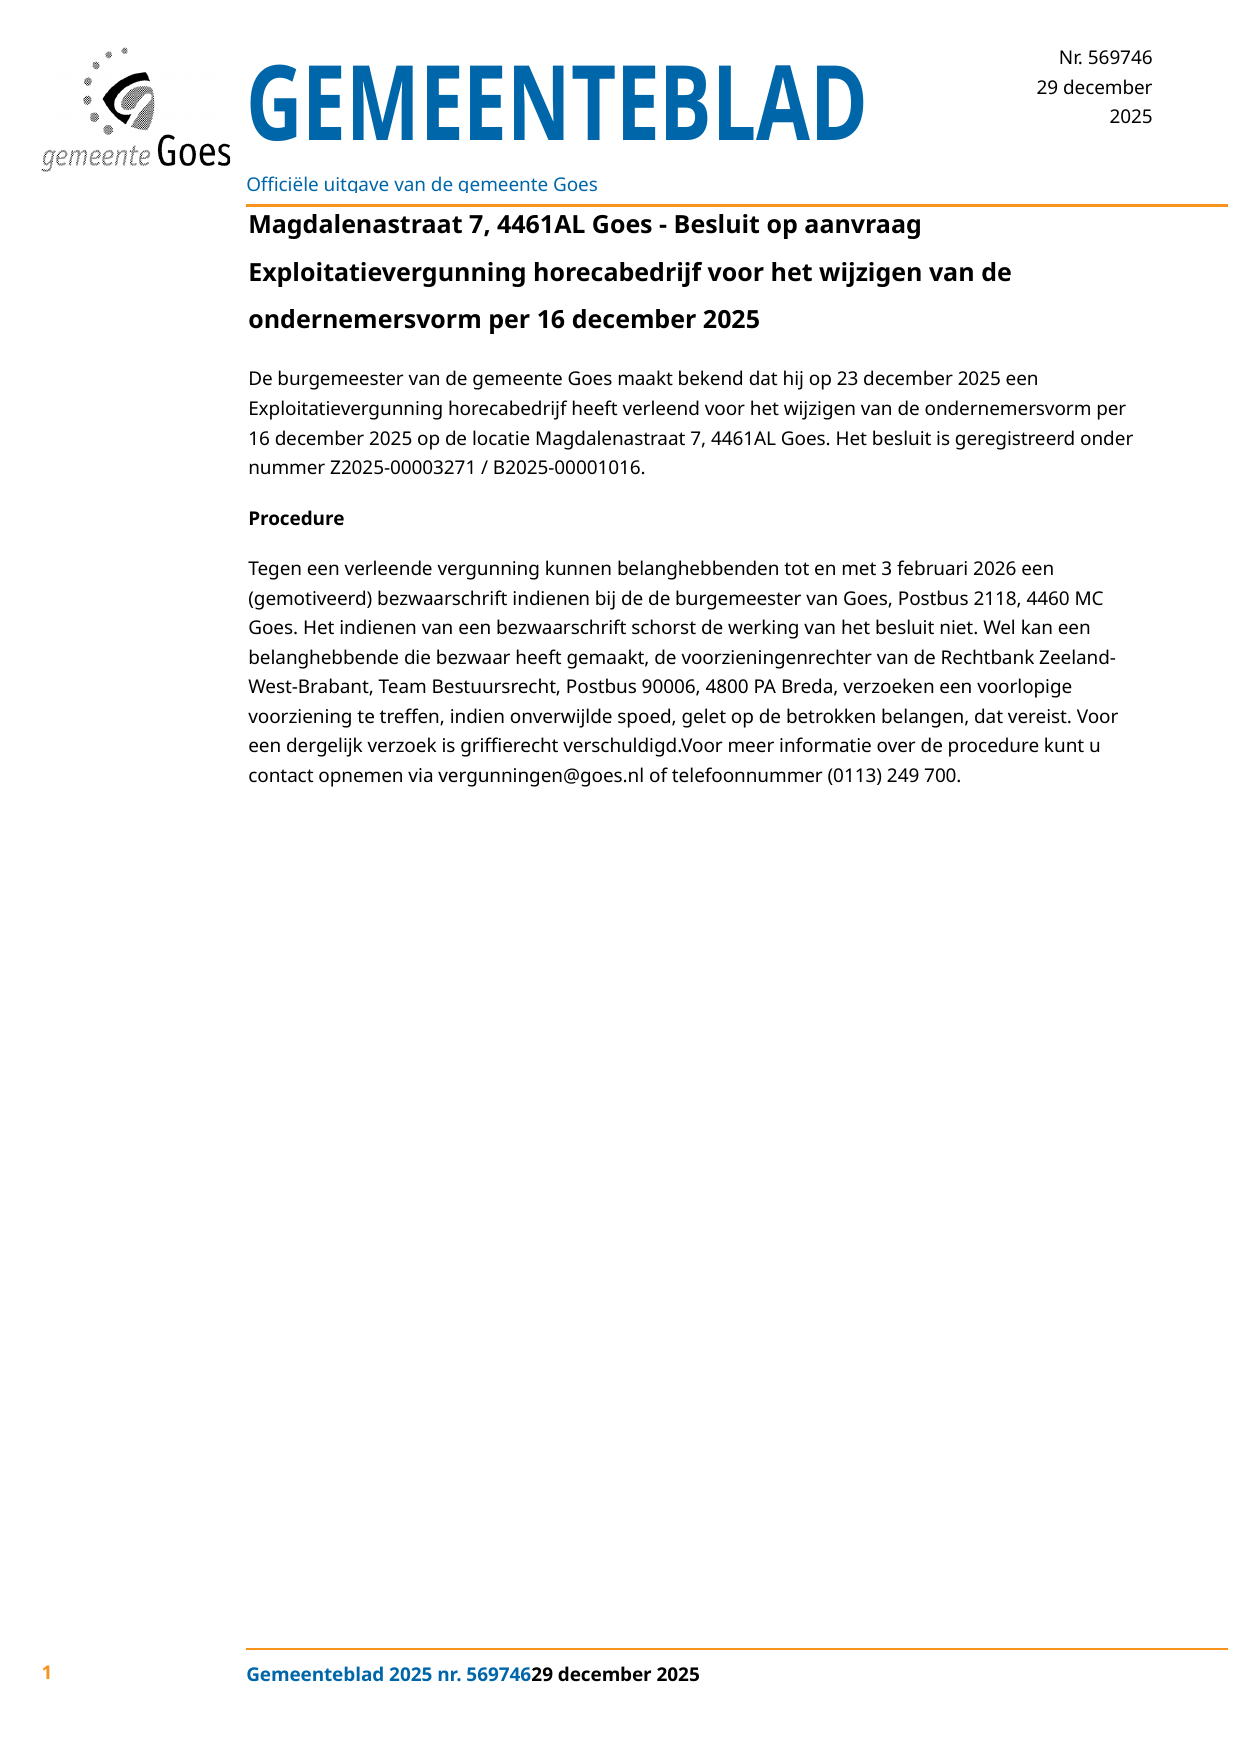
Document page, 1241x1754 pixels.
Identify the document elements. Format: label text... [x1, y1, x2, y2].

text Tegen een verleende vergunning kunnen belanghebbenden tot en met 3 februari 2026 een (gemotiveerd) bezwaarschrift indienen bij de de burgemeester van Goes, Postbus 2118, 4460 MC Goes. Het indienen van een bezwaarschrift schorst de werking van het besluit niet. Wel kan een belanghebbende die bezwaar heeft gemaakt, de voorzieningenrechter van de Rechtbank Zeeland-West-Brabant, Team Bestuursrecht, Postbus 90006, 4800 PA Breda, verzoeken een voorlopige voorziening te treffen, indien onverwijlde spoed, gelet op de betrokken belangen, dat vereist. Voor een dergelijk verzoek is griffierecht verschuldigd.Voor meer informatie over de procedure kunt u contact opnemen via vergunningen@goes.nl of telefoonnummer (0113) 249 700. [248, 555, 1152, 788]
text De burgemeester van de gemeente Goes maakt bekend dat hij op 23 december 2025 een Exploitatievergunning horecabedrijf heeft verleend voor het wijzigen van de ondernemersvorm per 16 december 2025 op de locatie Magdalenastraat 7, 4461AL Goes. Het besluit is geregistreerd onder nummer Z2025-00003271 / B2025-00001016. [248, 366, 1152, 480]
text Magdalenastraat 7, 4461AL Goes - Besluit op aanvraag Exploitatievergunning horecabedrijf voor het wijzigen van de ondernemersvorm per 16 december 2025 [248, 207, 1152, 336]
picture [41, 47, 231, 172]
text Procedure [248, 505, 1152, 530]
